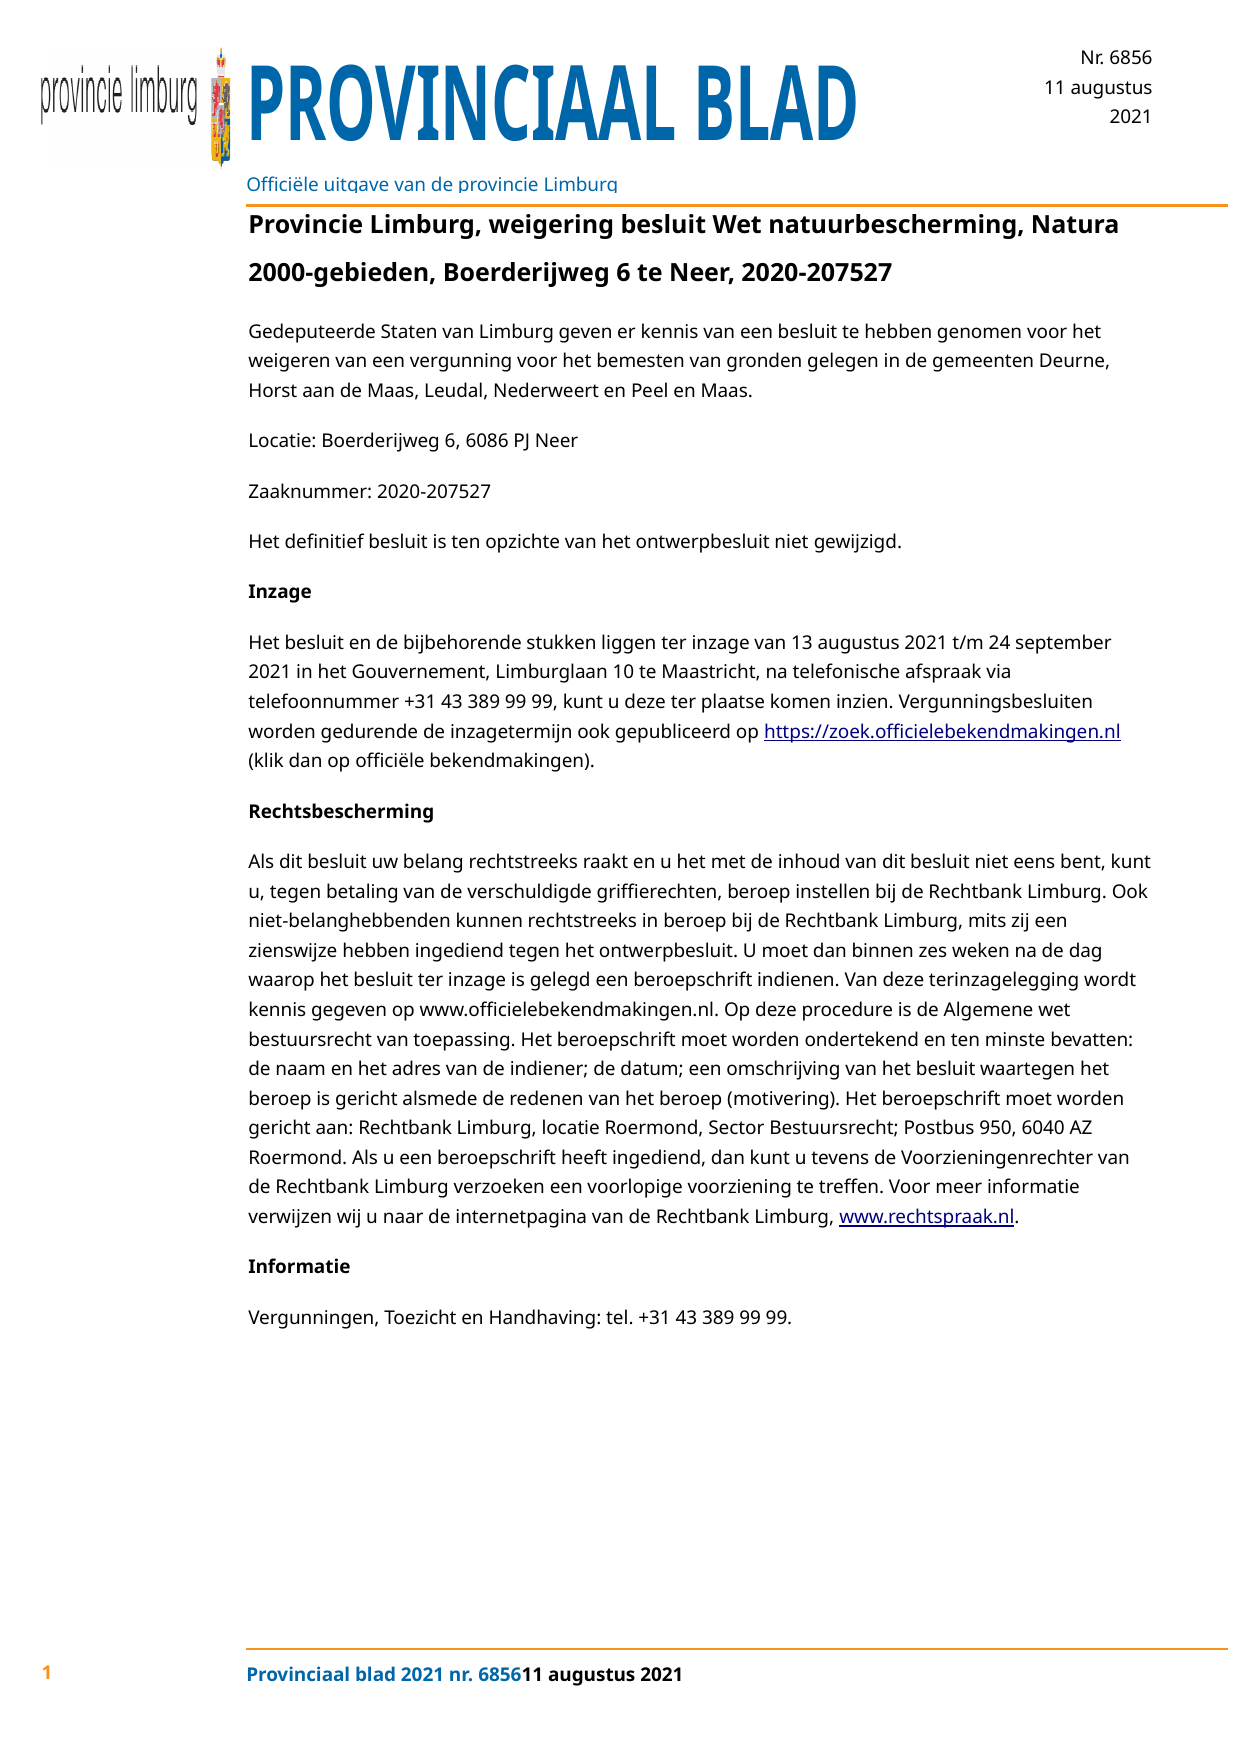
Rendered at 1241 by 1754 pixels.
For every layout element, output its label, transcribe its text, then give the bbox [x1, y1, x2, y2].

picture [41, 47, 231, 172]
text Locatie: Boerderijweg 6, 6086 PJ Neer [248, 427, 1152, 453]
text Vergunningen, Toezicht en Handhaving: tel. +31 43 389 99 99. [248, 1304, 1152, 1330]
text Het besluit en de bijbehorende stukken liggen ter inzage van 13 augustus 2021 t/m 24 september 2021 in het Gouvernement, Limburglaan 10 te Maastricht, na telefonische afspraak via telefoonnummer +31 43 389 99 99, kunt u deze ter plaatse komen inzien. Vergunningsbesluiten worden gedurende de inzagetermijn ook gepubliceerd op https://zoek.officielebekendmakingen.nl (klik dan op officiële bekendmakingen). [248, 629, 1152, 773]
text Provincie Limburg, weigering besluit Wet natuurbescherming, Natura 2000-gebieden, Boerderijweg 6 te Neer, 2020-207527 [248, 207, 1152, 288]
text Gedeputeerde Staten van Limburg geven er kennis van een besluit te hebben genomen voor het weigeren van een vergunning voor het bemesten van gronden gelegen in de gemeenten Deurne, Horst aan de Maas, Leudal, Nederweert en Peel en Maas. [248, 318, 1152, 403]
text Als dit besluit uw belang rechtstreeks raakt en u het met de inhoud van dit besluit niet eens bent, kunt u, tegen betaling van de verschuldigde griffierechten, beroep instellen bij de Rechtbank Limburg. Ook niet-belanghebbenden kunnen rechtstreeks in beroep bij de Rechtbank Limburg, mits zij een zienswijze hebben ingediend tegen het ontwerpbesluit. U moet dan binnen zes weken na de dag waarop het besluit ter inzage is gelegd een beroepschrift indienen. Van deze terinzagelegging wordt kennis gegeven op www.officielebekendmakingen.nl. Op deze procedure is de Algemene wet bestuursrecht van toepassing. Het beroepschrift moet worden ondertekend en ten minste bevatten: de naam en het adres van de indiener; de datum; een omschrijving van het besluit waartegen het beroep is gericht alsmede de redenen van het beroep (motivering). Het beroepschrift moet worden gericht aan: Rechtbank Limburg, locatie Roermond, Sector Bestuursrecht; Postbus 950, 6040 AZ Roermond. Als u een beroepschrift heeft ingediend, dan kunt u tevens de Voorzieningenrechter van de Rechtbank Limburg verzoeken een voorlopige voorziening te treffen. Voor meer informatie verwijzen wij u naar de internetpagina van de Rechtbank Limburg, www.rechtspraak.nl. [248, 848, 1152, 1229]
text Het definitief besluit is ten opzichte van het ontwerpbesluit niet gewijzigd. [248, 528, 1152, 554]
text Zaaknummer: 2020-207527 [248, 478, 1152, 504]
text Inzage [248, 579, 1152, 604]
text Informatie [248, 1254, 1152, 1279]
text Rechtsbescherming [248, 798, 1152, 824]
